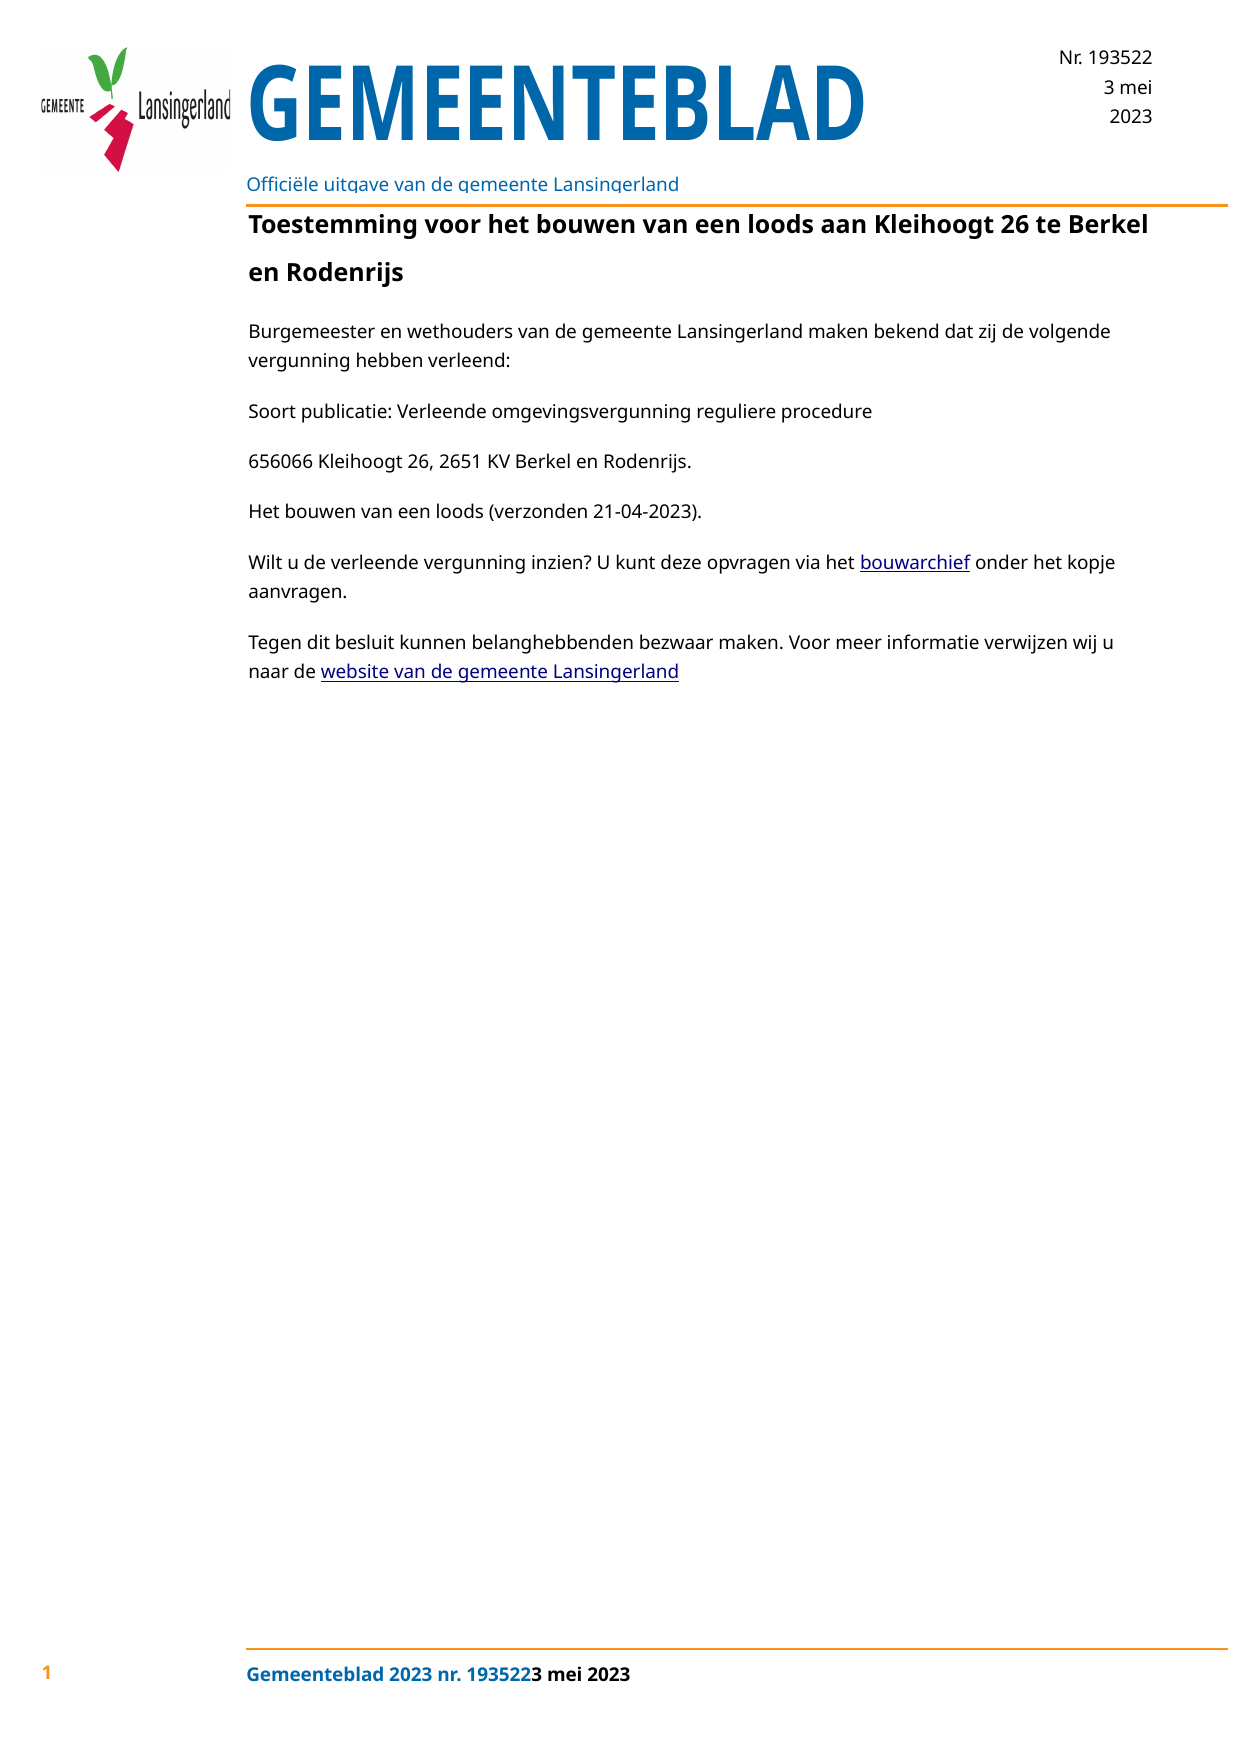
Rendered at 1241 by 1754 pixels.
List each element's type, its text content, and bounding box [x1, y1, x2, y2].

text Toestemming voor het bouwen van een loods aan Kleihoogt 26 te Berkel en Rodenrijs [248, 207, 1152, 288]
text 656066 Kleihoogt 26, 2651 KV Berkel en Rodenrijs. [248, 448, 1152, 474]
text Wilt u de verleende vergunning inzien? U kunt deze opvragen via het bouwarchief onder het kopje aanvragen. [248, 549, 1152, 604]
text Het bouwen van een loods (verzonden 21-04-2023). [248, 499, 1152, 524]
text Burgemeester en wethouders van de gemeente Lansingerland maken bekend dat zij de volgende vergunning hebben verleend: [248, 318, 1152, 373]
text Tegen dit besluit kunnen belanghebbenden bezwaar maken. Voor meer informatie verwijzen wij u naar de website van de gemeente Lansingerland [248, 629, 1152, 684]
picture [41, 47, 231, 172]
text Soort publicatie: Verleende omgevingsvergunning reguliere procedure [248, 398, 1152, 424]
